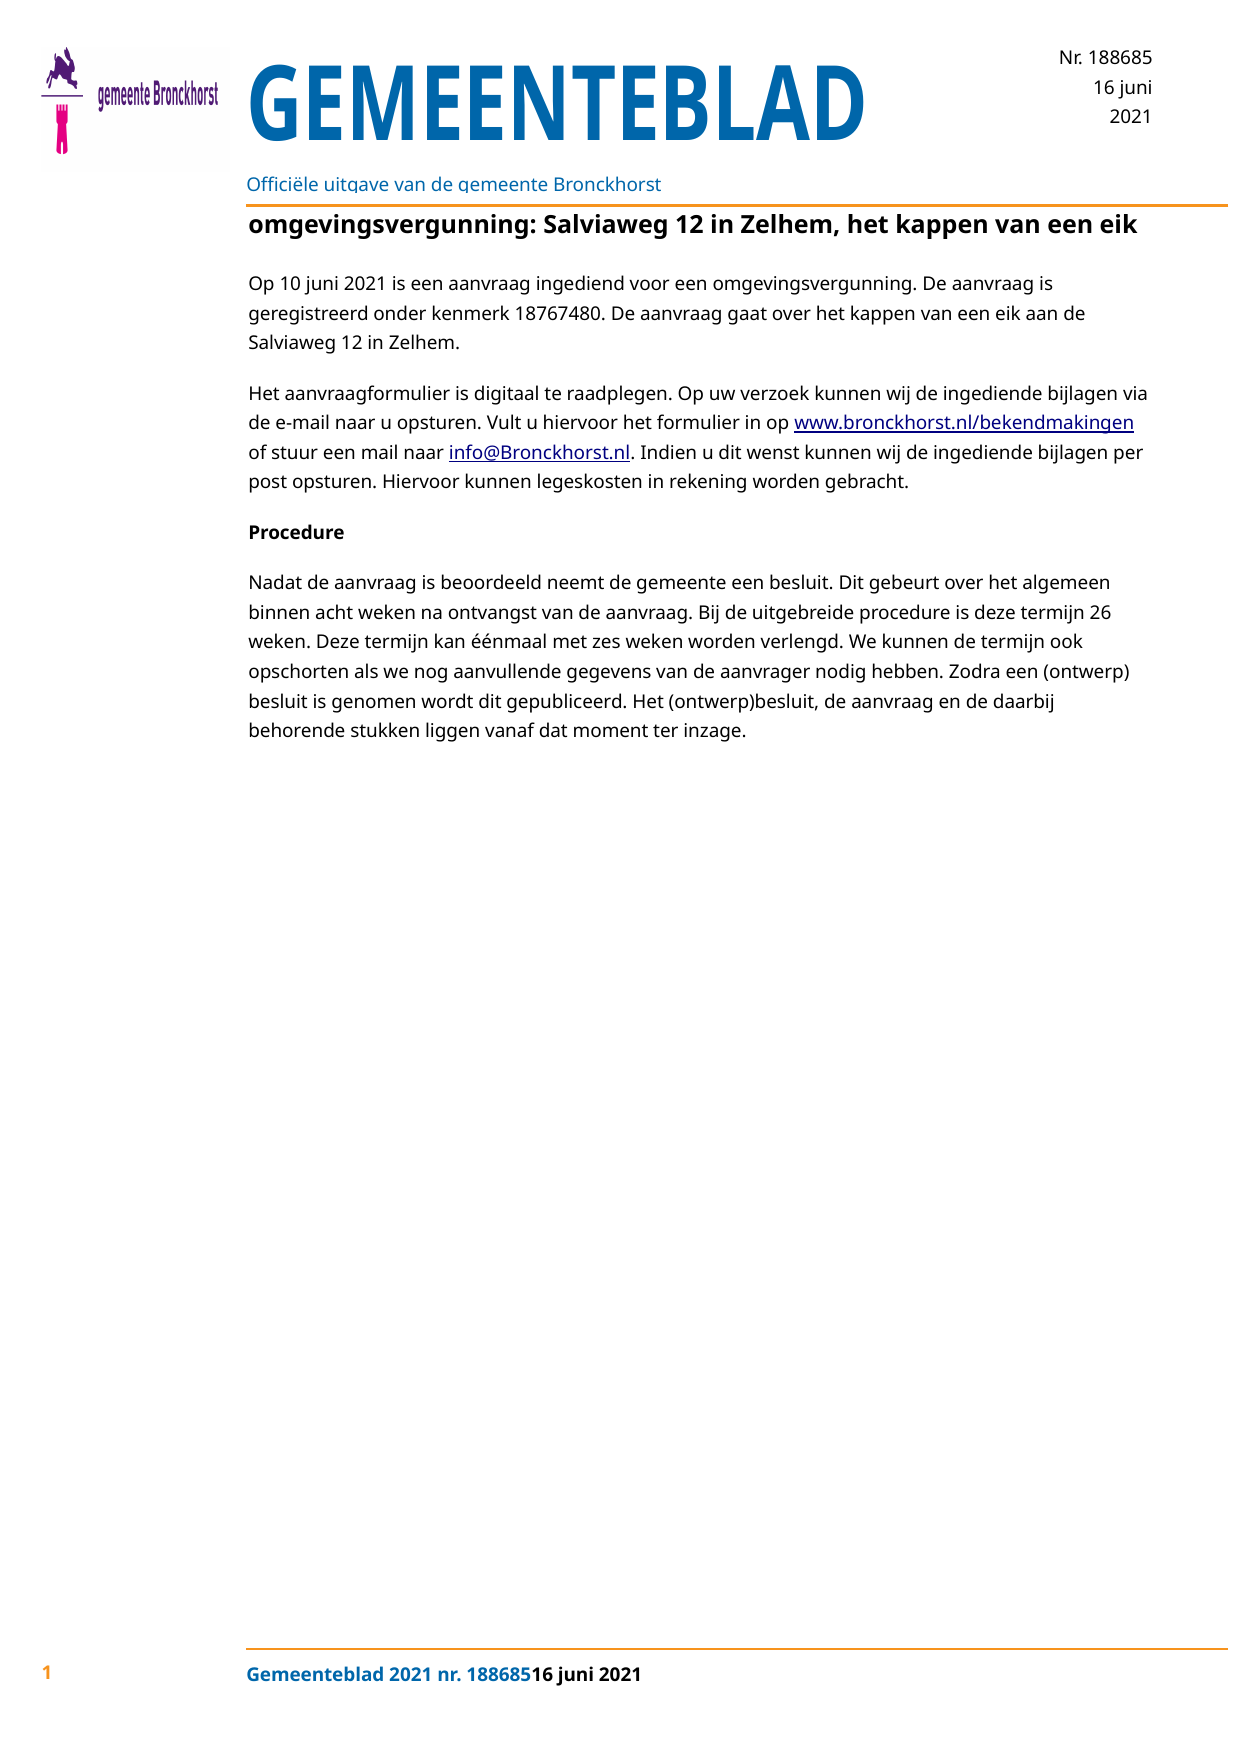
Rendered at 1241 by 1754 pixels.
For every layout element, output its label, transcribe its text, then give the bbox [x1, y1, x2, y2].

text Procedure [248, 519, 1152, 545]
text Op 10 juni 2021 is een aanvraag ingediend voor een omgevingsvergunning. De aanvraag is geregistreerd onder kenmerk 18767480. De aanvraag gaat over het kappen van een eik aan de Salviaweg 12 in Zelhem. [248, 270, 1152, 355]
text Nadat de aanvraag is beoordeeld neemt de gemeente een besluit. Dit gebeurt over het algemeen binnen acht weken na ontvangst van de aanvraag. Bij de uitgebreide procedure is deze termijn 26 weken. Deze termijn kan éénmaal met zes weken worden verlengd. We kunnen de termijn ook opschorten als we nog aanvullende gegevens van de aanvrager nodig hebben. Zodra een (ontwerp) besluit is genomen wordt dit gepubliceerd. Het (ontwerp)besluit, de aanvraag en de daarbij behorende stukken liggen vanaf dat moment ter inzage. [248, 569, 1152, 743]
text Het aanvraagformulier is digitaal te raadplegen. Op uw verzoek kunnen wij de ingediende bijlagen via de e-mail naar u opsturen. Vult u hiervoor het formulier in op www.bronckhorst.nl/bekendmakingen of stuur een mail naar info@Bronckhorst.nl. Indien u dit wenst kunnen wij de ingediende bijlagen per post opsturen. Hiervoor kunnen legeskosten in rekening worden gebracht. [248, 380, 1152, 494]
picture [41, 47, 231, 172]
text omgevingsvergunning: Salviaweg 12 in Zelhem, het kappen van een eik [248, 207, 1152, 241]
